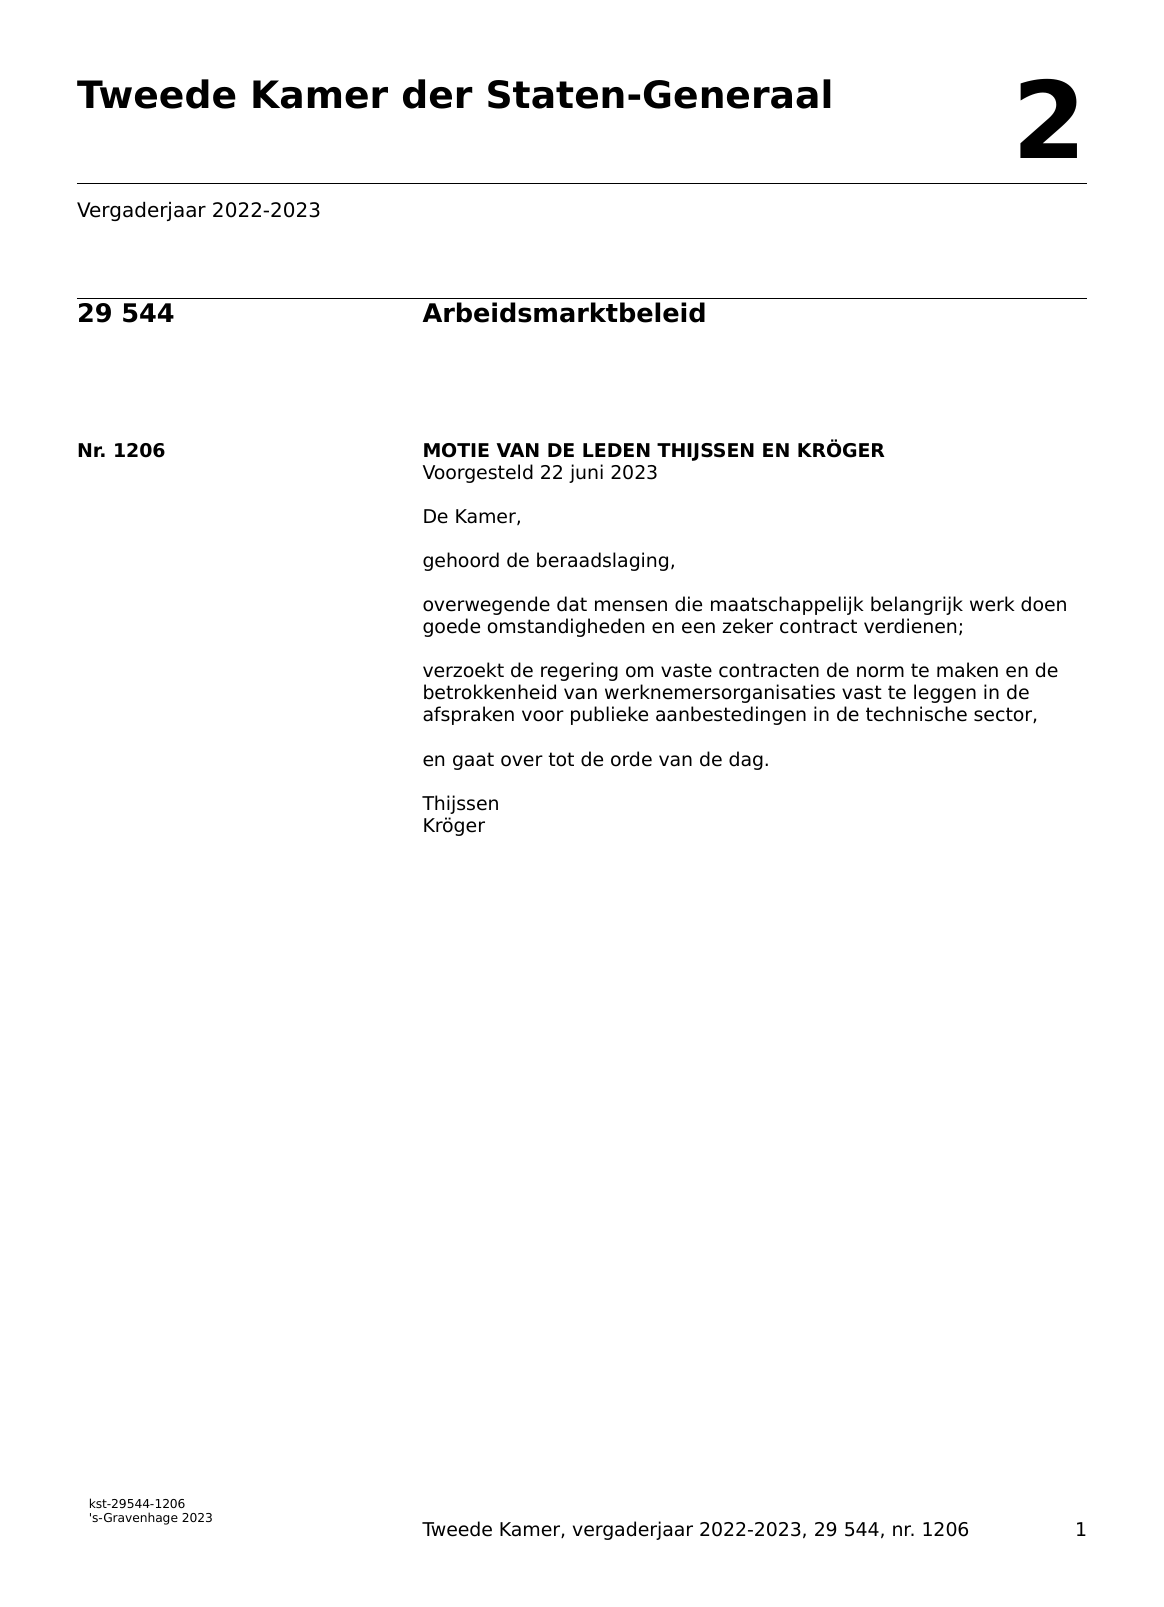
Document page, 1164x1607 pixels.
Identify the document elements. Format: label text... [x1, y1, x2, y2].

subtitle 29 544 Arbeidsmarktbeleid [77, 299, 1087, 329]
text Kröger [422, 814, 1087, 837]
text verzoekt de regering om vaste contracten de norm te maken en de betrokkenheid van werknemersorganisaties vast te leggen in de afspraken voor publieke aanbestedingen in de technische sector, [422, 660, 1087, 726]
text De Kamer, [422, 506, 1087, 528]
text gehoord de beraadslaging, [422, 550, 1087, 572]
table_cell Vergaderjaar 2022-2023 [77, 184, 1087, 298]
text 's-Gravenhage 2023 [88, 1511, 323, 1525]
table_header Tweede Kamer der Staten-Generaal [77, 59, 886, 183]
text Voorgesteld 22 juni 2023 [422, 462, 1087, 484]
text overwegende dat mensen die maatschappelijk belangrijk werk doen goede omstandigheden en een zeker contract verdienen; [422, 594, 1087, 638]
text kst-29544-1206 [88, 1497, 323, 1511]
text Thijssen [422, 793, 1087, 814]
table_header 2 [886, 59, 1087, 183]
subtitle Nr. 1206 MOTIE VAN DE LEDEN THIJSSEN EN KRÖGER [77, 440, 1087, 462]
text en gaat over tot de orde van de dag. [422, 748, 1087, 770]
